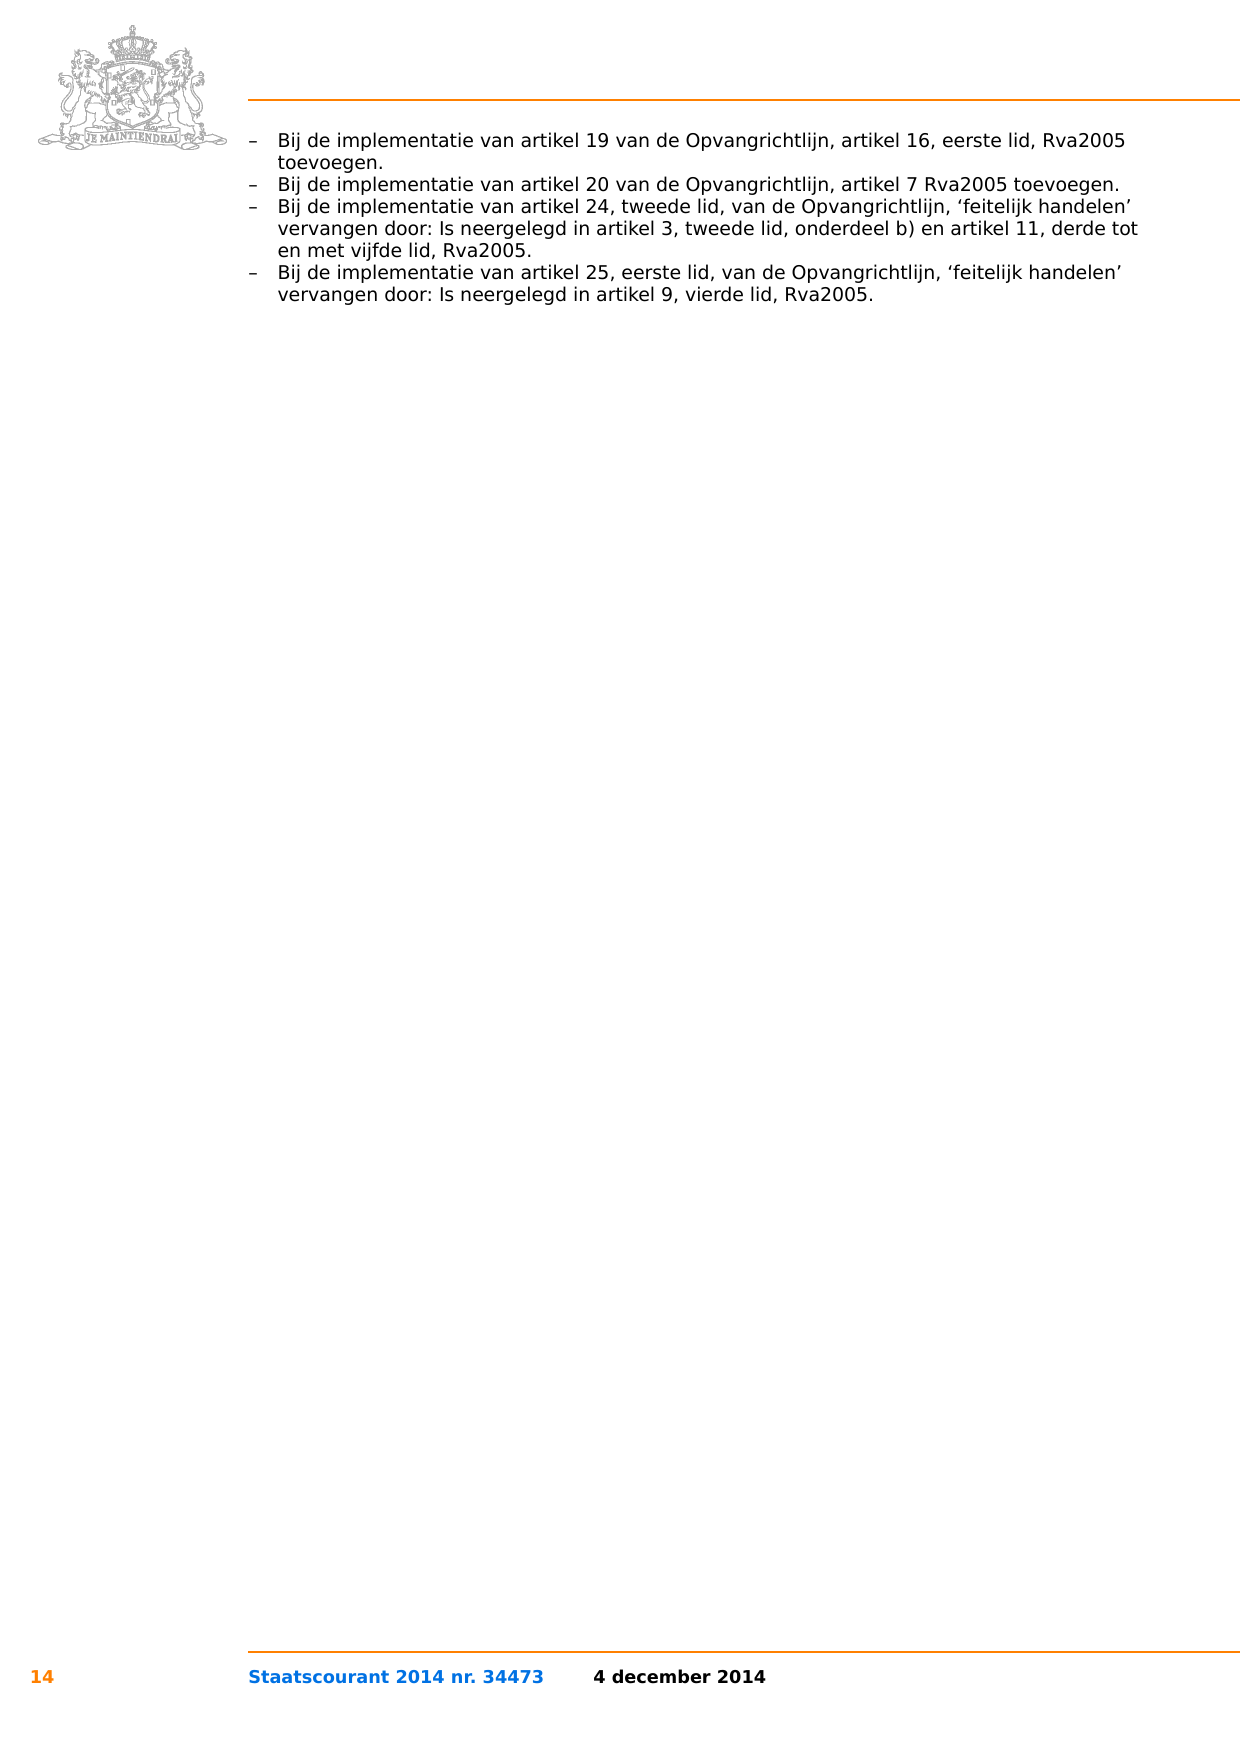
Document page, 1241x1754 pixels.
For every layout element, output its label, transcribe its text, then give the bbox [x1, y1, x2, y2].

text – Bij de implementatie van artikel 19 van de Opvangrichtlijn, artikel 16, eerste lid, Rva2005 toevoegen. [248, 130, 1163, 174]
text – Bij de implementatie van artikel 25, eerste lid, van de Opvangrichtlijn, ‘feitelijk handelen’ vervangen door: Is neergelegd in artikel 9, vierde lid, Rva2005. [248, 262, 1163, 306]
text – Bij de implementatie van artikel 20 van de Opvangrichtlijn, artikel 7 Rva2005 toevoegen. [248, 174, 1163, 196]
text – Bij de implementatie van artikel 24, tweede lid, van de Opvangrichtlijn, ‘feitelijk handelen’ vervangen door: Is neergelegd in artikel 3, tweede lid, onderdeel b) en artikel 11, derde tot en met vijfde lid, Rva2005. [248, 196, 1163, 262]
picture [38, 25, 227, 150]
